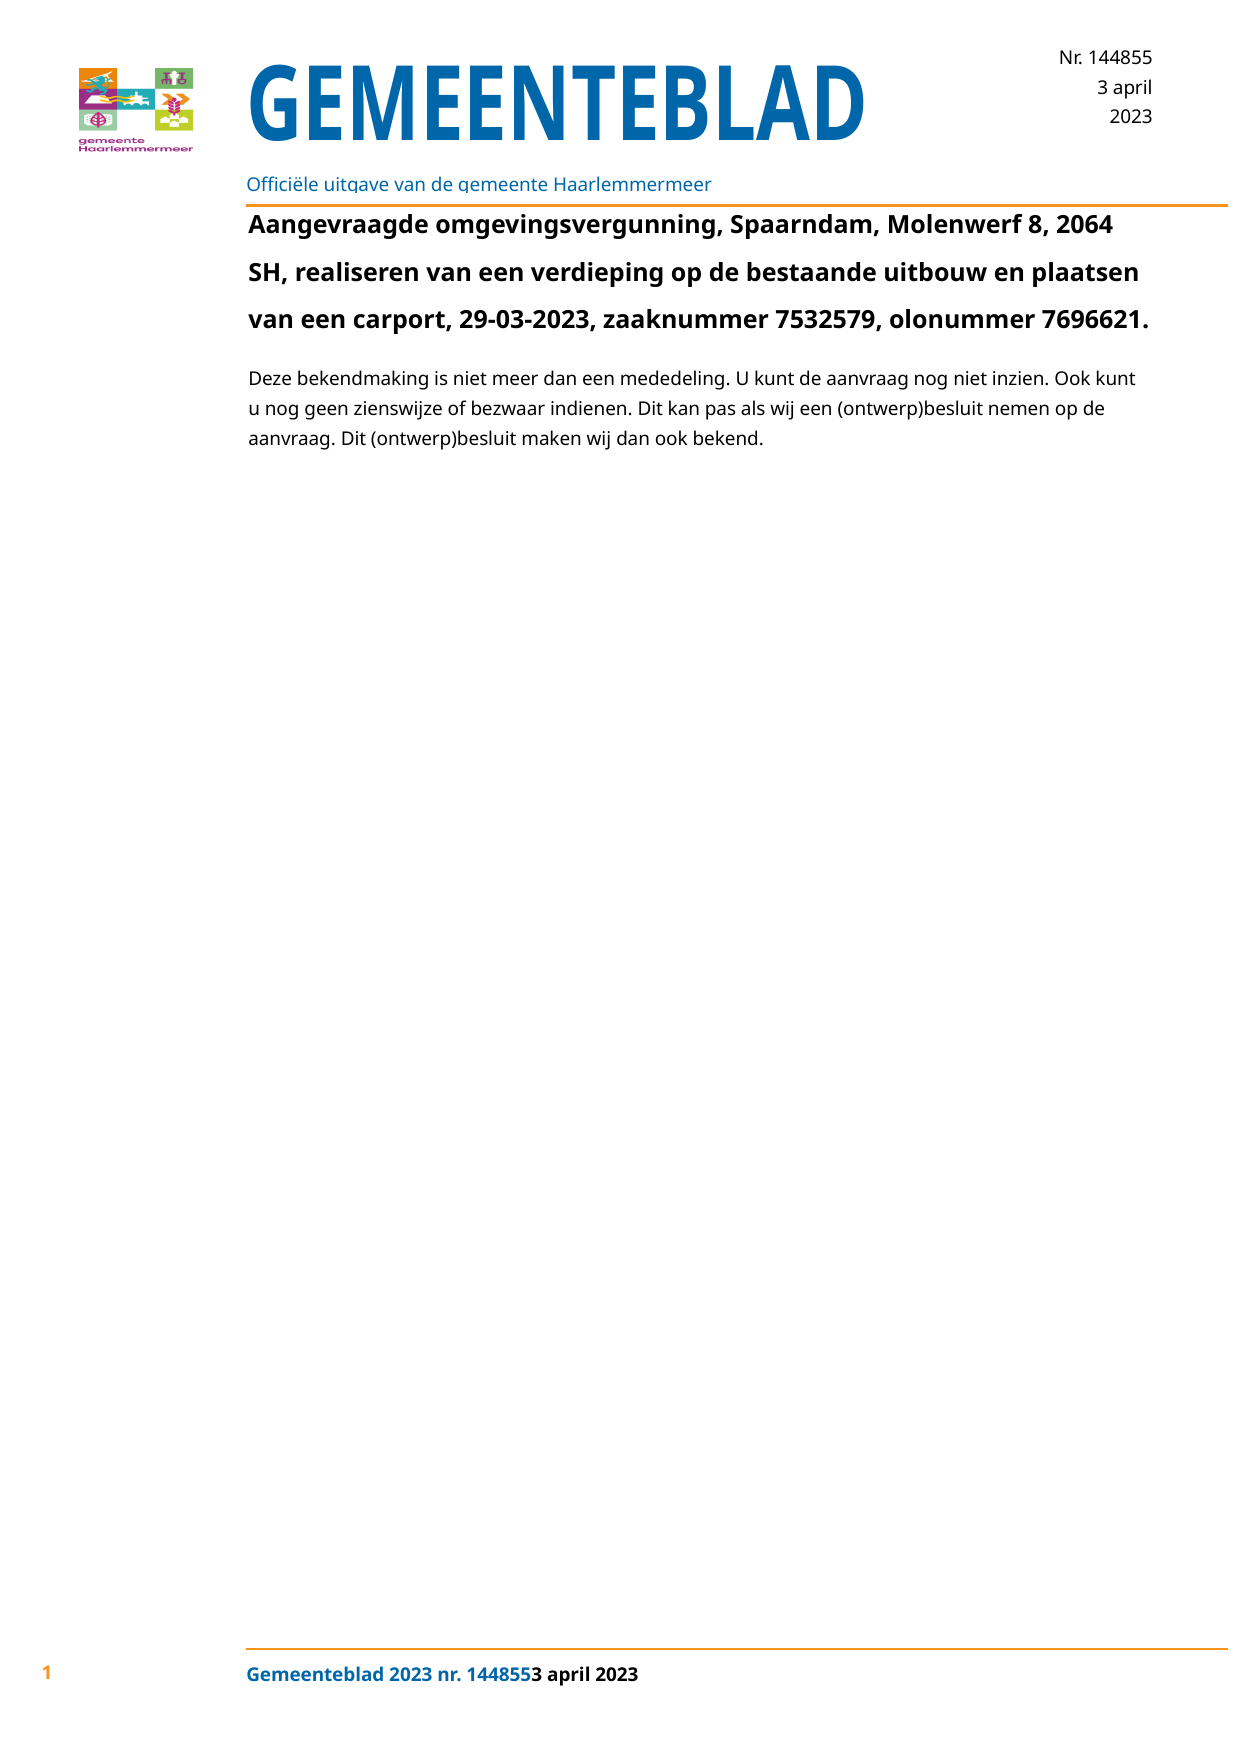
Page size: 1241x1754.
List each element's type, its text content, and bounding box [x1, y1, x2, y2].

picture [41, 47, 231, 172]
text Deze bekendmaking is niet meer dan een mededeling. U kunt de aanvraag nog niet inzien. Ook kunt u nog geen zienswijze of bezwaar indienen. Dit kan pas als wij een (ontwerp)besluit nemen op de aanvraag. Dit (ontwerp)besluit maken wij dan ook bekend. [248, 366, 1152, 450]
text Aangevraagde omgevingsvergunning, Spaarndam, Molenwerf 8, 2064 SH, realiseren van een verdieping op de bestaande uitbouw en plaatsen van een carport, 29-03-2023, zaaknummer 7532579, olonummer 7696621. [248, 207, 1152, 336]
